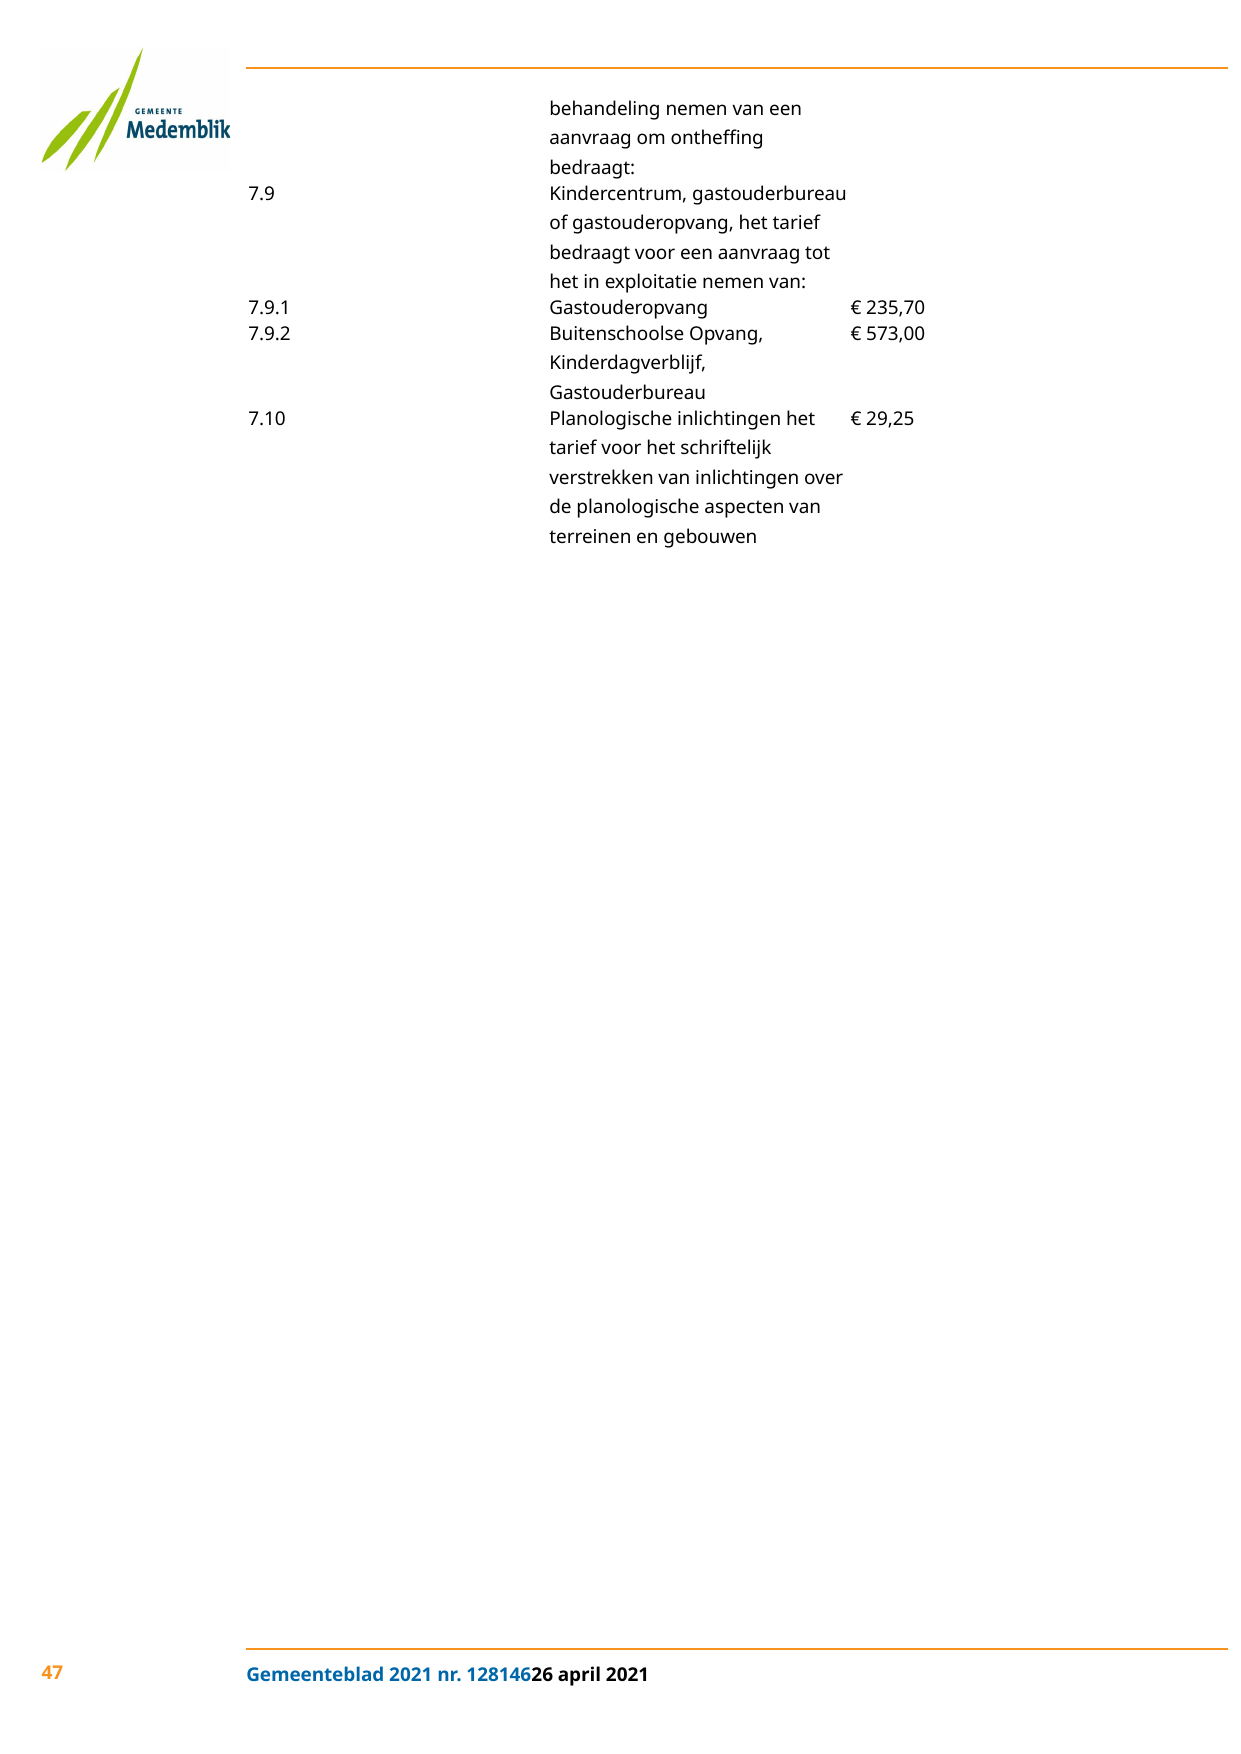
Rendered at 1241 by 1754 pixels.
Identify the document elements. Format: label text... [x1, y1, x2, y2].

picture [41, 47, 231, 172]
table_cell 7.9.2 [248, 320, 549, 405]
table_cell € 573,00 [850, 320, 1152, 405]
table_cell 7.9 [248, 180, 549, 294]
table_cell [850, 95, 1152, 180]
table_cell [850, 180, 1152, 294]
table_cell Gastouderopvang [549, 294, 850, 320]
table_cell Buitenschoolse Opvang, Kinderdagverblijf, Gastouderbureau [549, 320, 850, 405]
table_cell [248, 95, 549, 180]
table_cell Kindercentrum, gastouderbureau of gastouderopvang, het tarief bedraagt voor een aanvraag tot het in exploitatie nemen van: [549, 180, 850, 294]
table_cell 7.9.1 [248, 294, 549, 320]
table_cell behandeling nemen van een aanvraag om ontheffing bedraagt: [549, 95, 850, 180]
table_cell € 29,25 [850, 405, 1152, 549]
table_cell 7.10 [248, 405, 549, 549]
table_cell € 235,70 [850, 294, 1152, 320]
table_cell Planologische inlichtingen het tarief voor het schriftelijk verstrekken van inlichtingen over de planologische aspecten van terreinen en gebouwen [549, 405, 850, 549]
